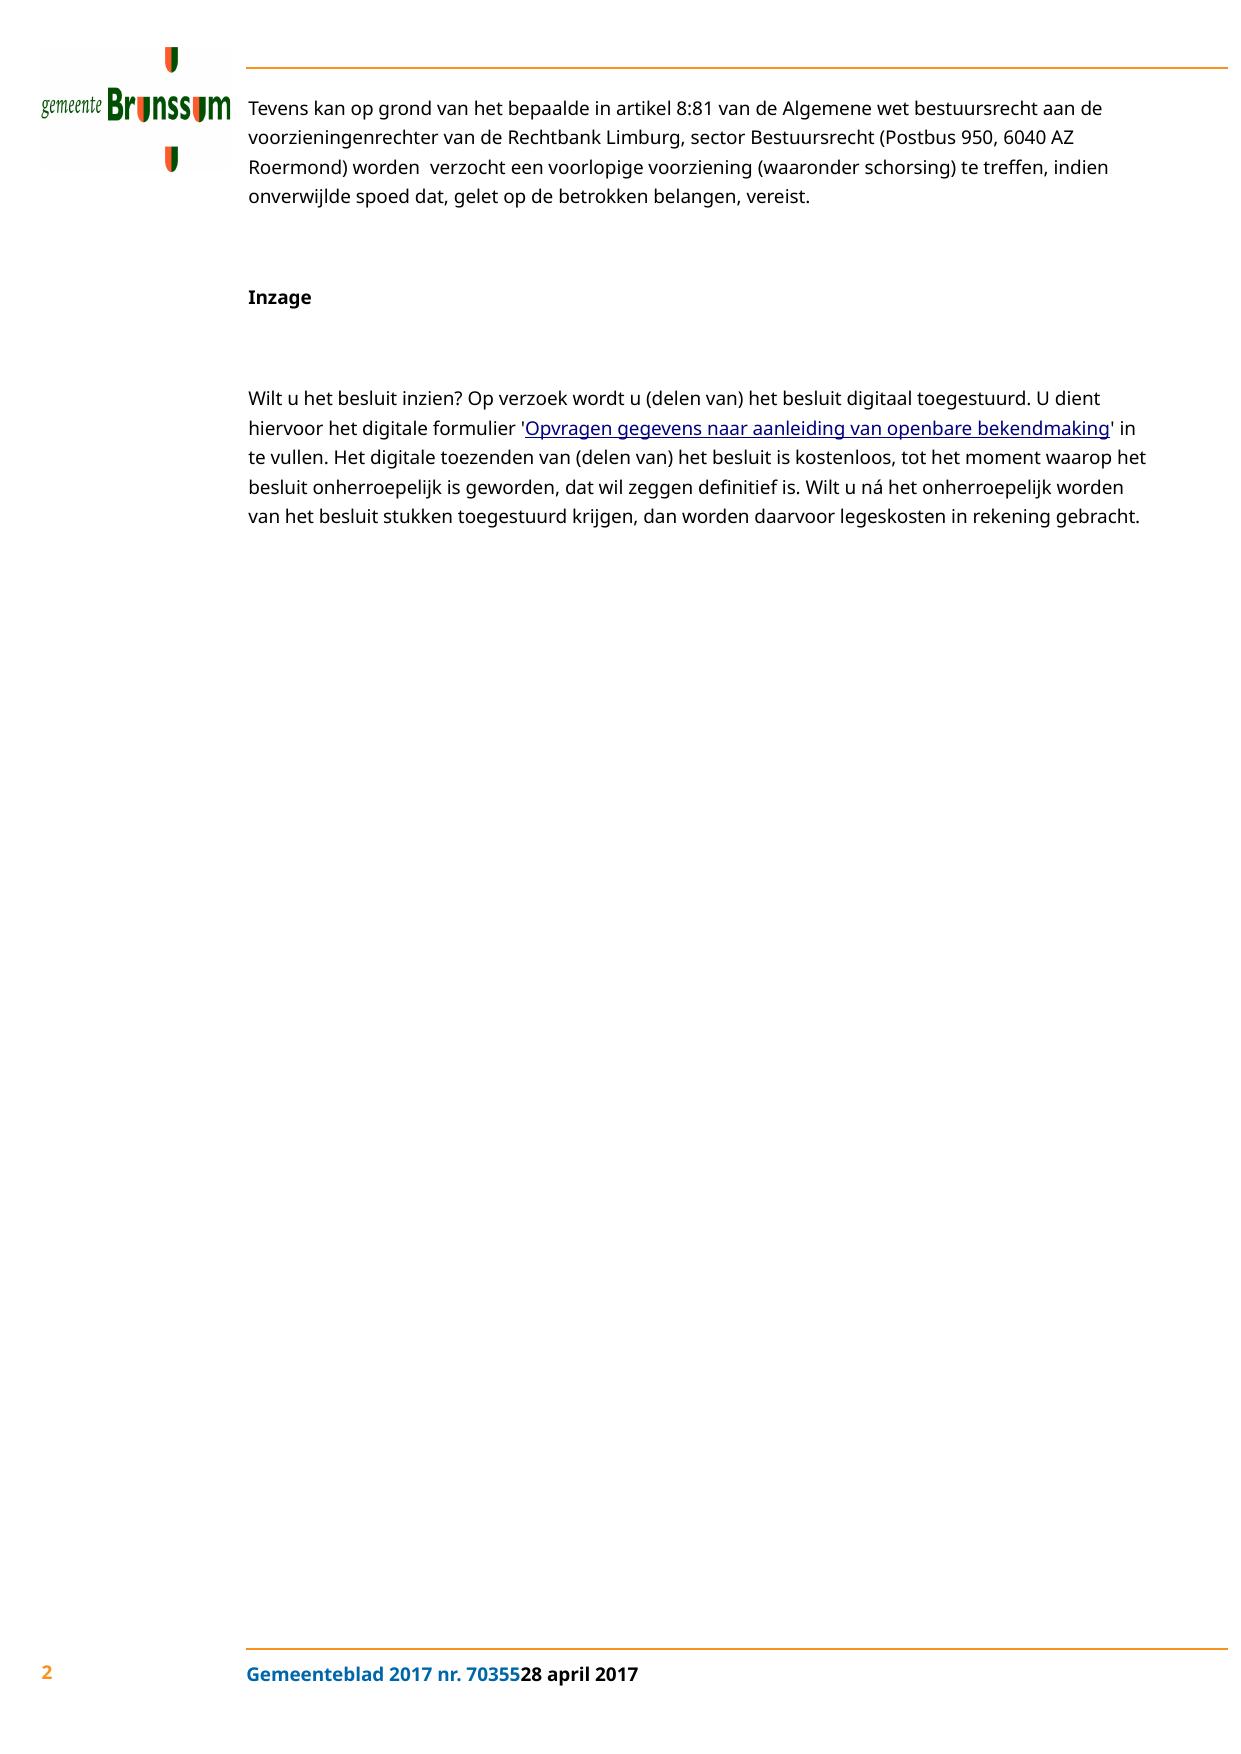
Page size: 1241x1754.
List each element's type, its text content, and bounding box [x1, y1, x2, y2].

text Tevens kan op grond van het bepaalde in artikel 8:81 van de Algemene wet bestuursrecht aan de voorzieningenrechter van de Rechtbank Limburg, sector Bestuursrecht (Postbus 950, 6040 AZ Roermond) worden verzocht een voorlopige voorziening (waaronder schorsing) te treffen, indien onverwijlde spoed dat, gelet op de betrokken belangen, vereist. [248, 95, 1152, 209]
picture [41, 47, 231, 172]
text Inzage [248, 284, 1152, 310]
text Wilt u het besluit inzien? Op verzoek wordt u (delen van) het besluit digitaal toegestuurd. U dient hiervoor het digitale formulier 'Opvragen gegevens naar aanleiding van openbare bekendmaking' in te vullen. Het digitale toezenden van (delen van) het besluit is kostenloos, tot het moment waarop het besluit onherroepelijk is geworden, dat wil zeggen definitief is. Wilt u ná het onherroepelijk worden van het besluit stukken toegestuurd krijgen, dan worden daarvoor legeskosten in rekening gebracht. [248, 385, 1152, 529]
